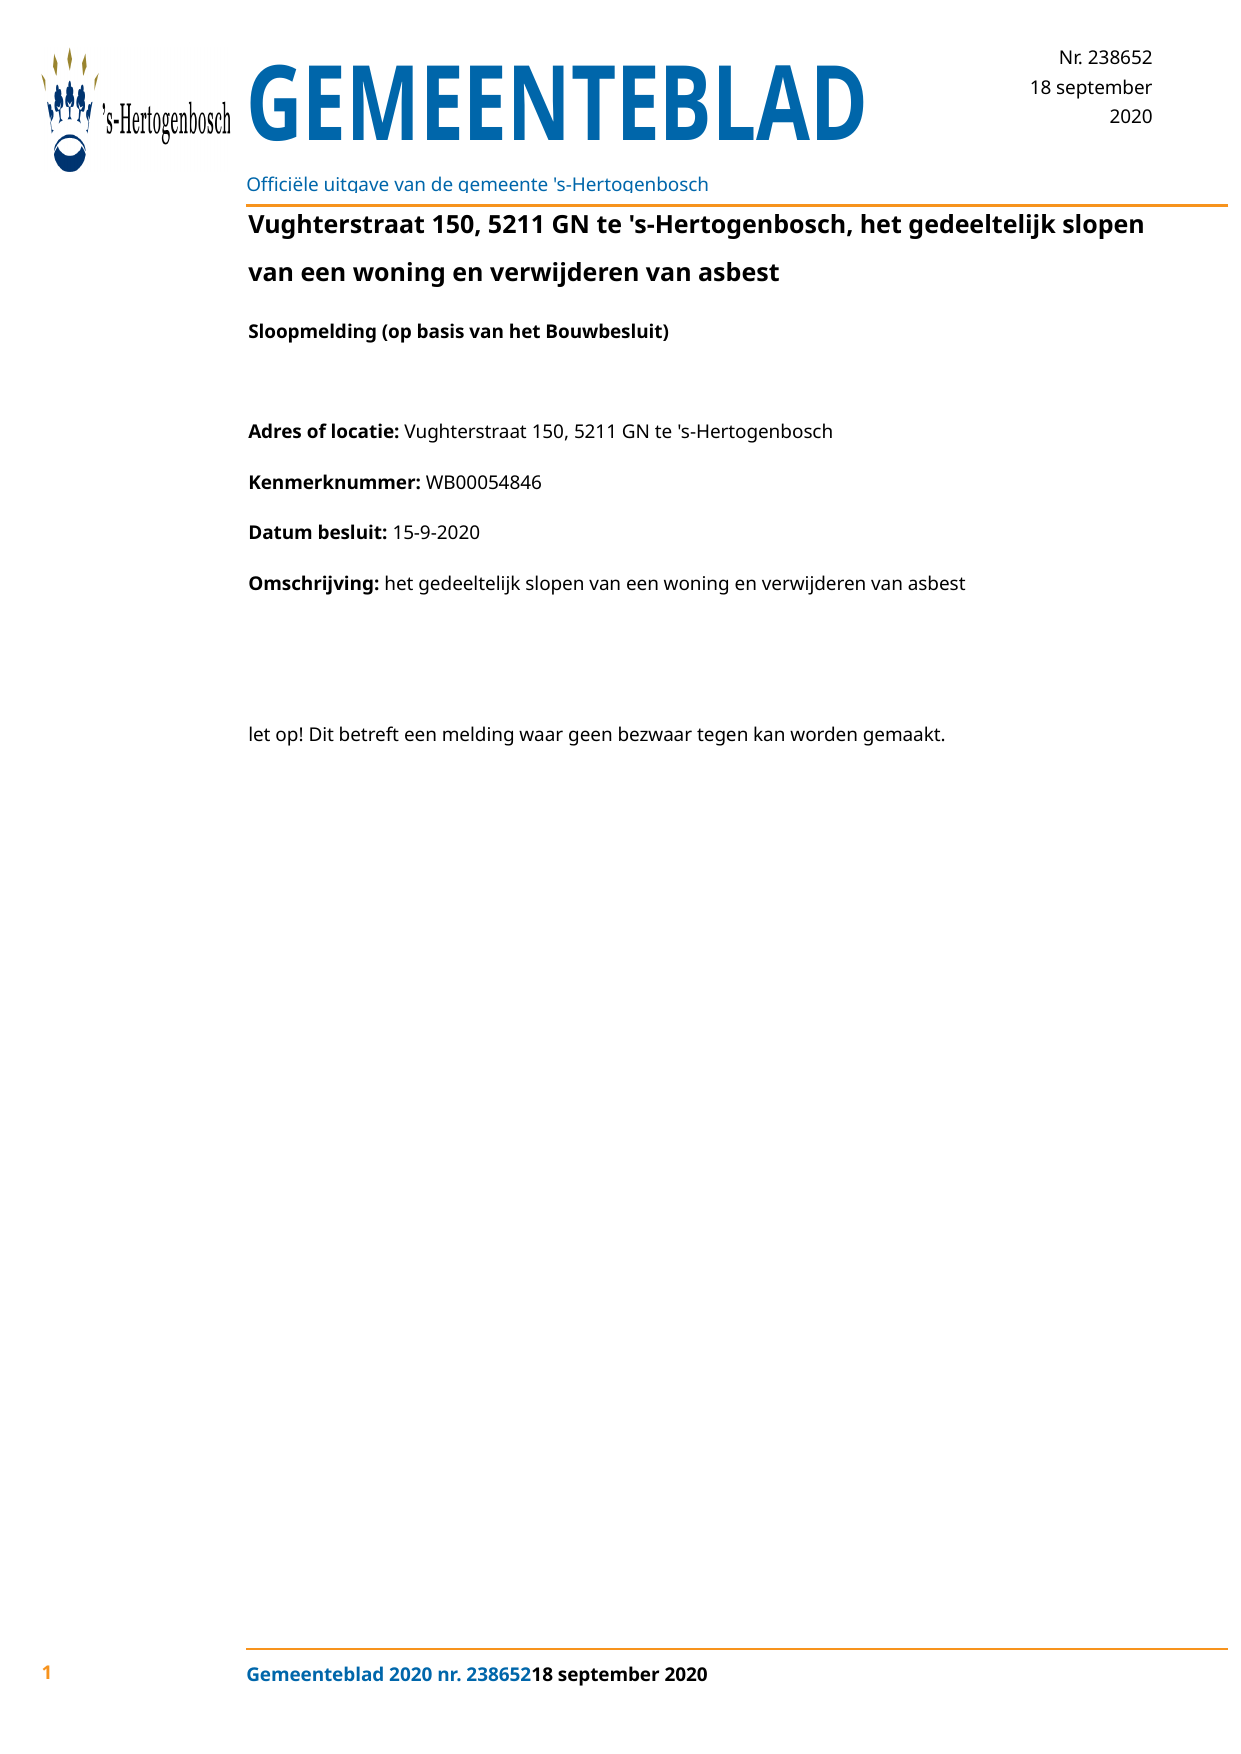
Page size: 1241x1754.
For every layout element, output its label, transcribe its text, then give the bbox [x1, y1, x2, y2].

text Datum besluit: 15-9-2020 [248, 519, 1152, 545]
text Adres of locatie: Vughterstraat 150, 5211 GN te 's-Hertogenbosch [248, 419, 1152, 444]
picture [41, 47, 231, 172]
text let op! Dit betreft een melding waar geen bezwaar tegen kan worden gemaakt. [248, 721, 1152, 747]
text Omschrijving: het gedeeltelijk slopen van een woning en verwijderen van asbest [248, 570, 1152, 596]
text Sloopmelding (op basis van het Bouwbesluit) [248, 318, 1152, 344]
text Vughterstraat 150, 5211 GN te 's-Hertogenbosch, het gedeeltelijk slopen van een woning en verwijderen van asbest [248, 207, 1152, 288]
text Kenmerknummer: WB00054846 [248, 469, 1152, 495]
